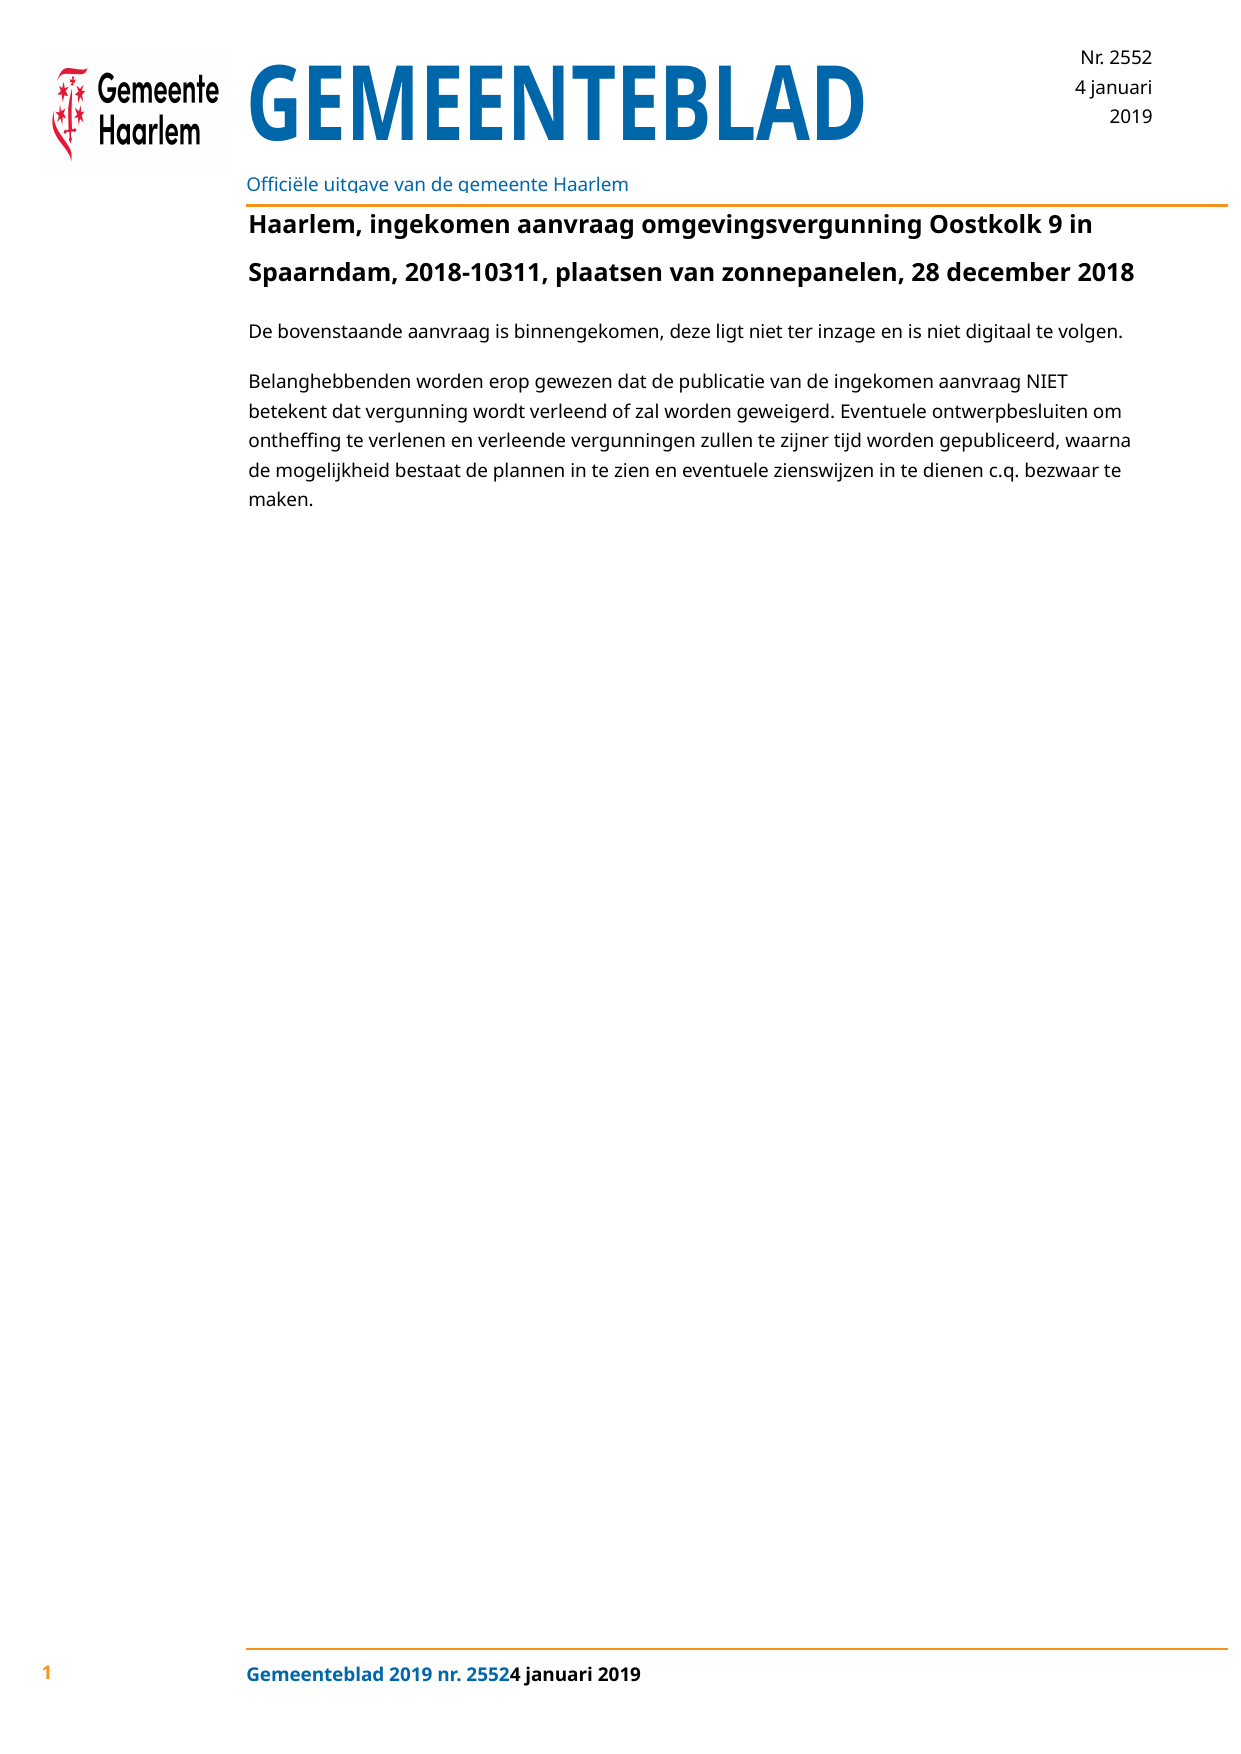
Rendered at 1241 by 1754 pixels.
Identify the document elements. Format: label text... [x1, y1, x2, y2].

text Belanghebbenden worden erop gewezen dat de publicatie van de ingekomen aanvraag NIET betekent dat vergunning wordt verleend of zal worden geweigerd. Eventuele ontwerpbesluiten om ontheffing te verlenen en verleende vergunningen zullen te zijner tijd worden gepubliceerd, waarna de mogelijkheid bestaat de plannen in te zien en eventuele zienswijzen in te dienen c.q. bezwaar te maken. [248, 368, 1152, 512]
picture [41, 47, 231, 172]
text De bovenstaande aanvraag is binnengekomen, deze ligt niet ter inzage en is niet digitaal te volgen. [248, 318, 1152, 344]
text Haarlem, ingekomen aanvraag omgevingsvergunning Oostkolk 9 in Spaarndam, 2018-10311, plaatsen van zonnepanelen, 28 december 2018 [248, 207, 1152, 288]
